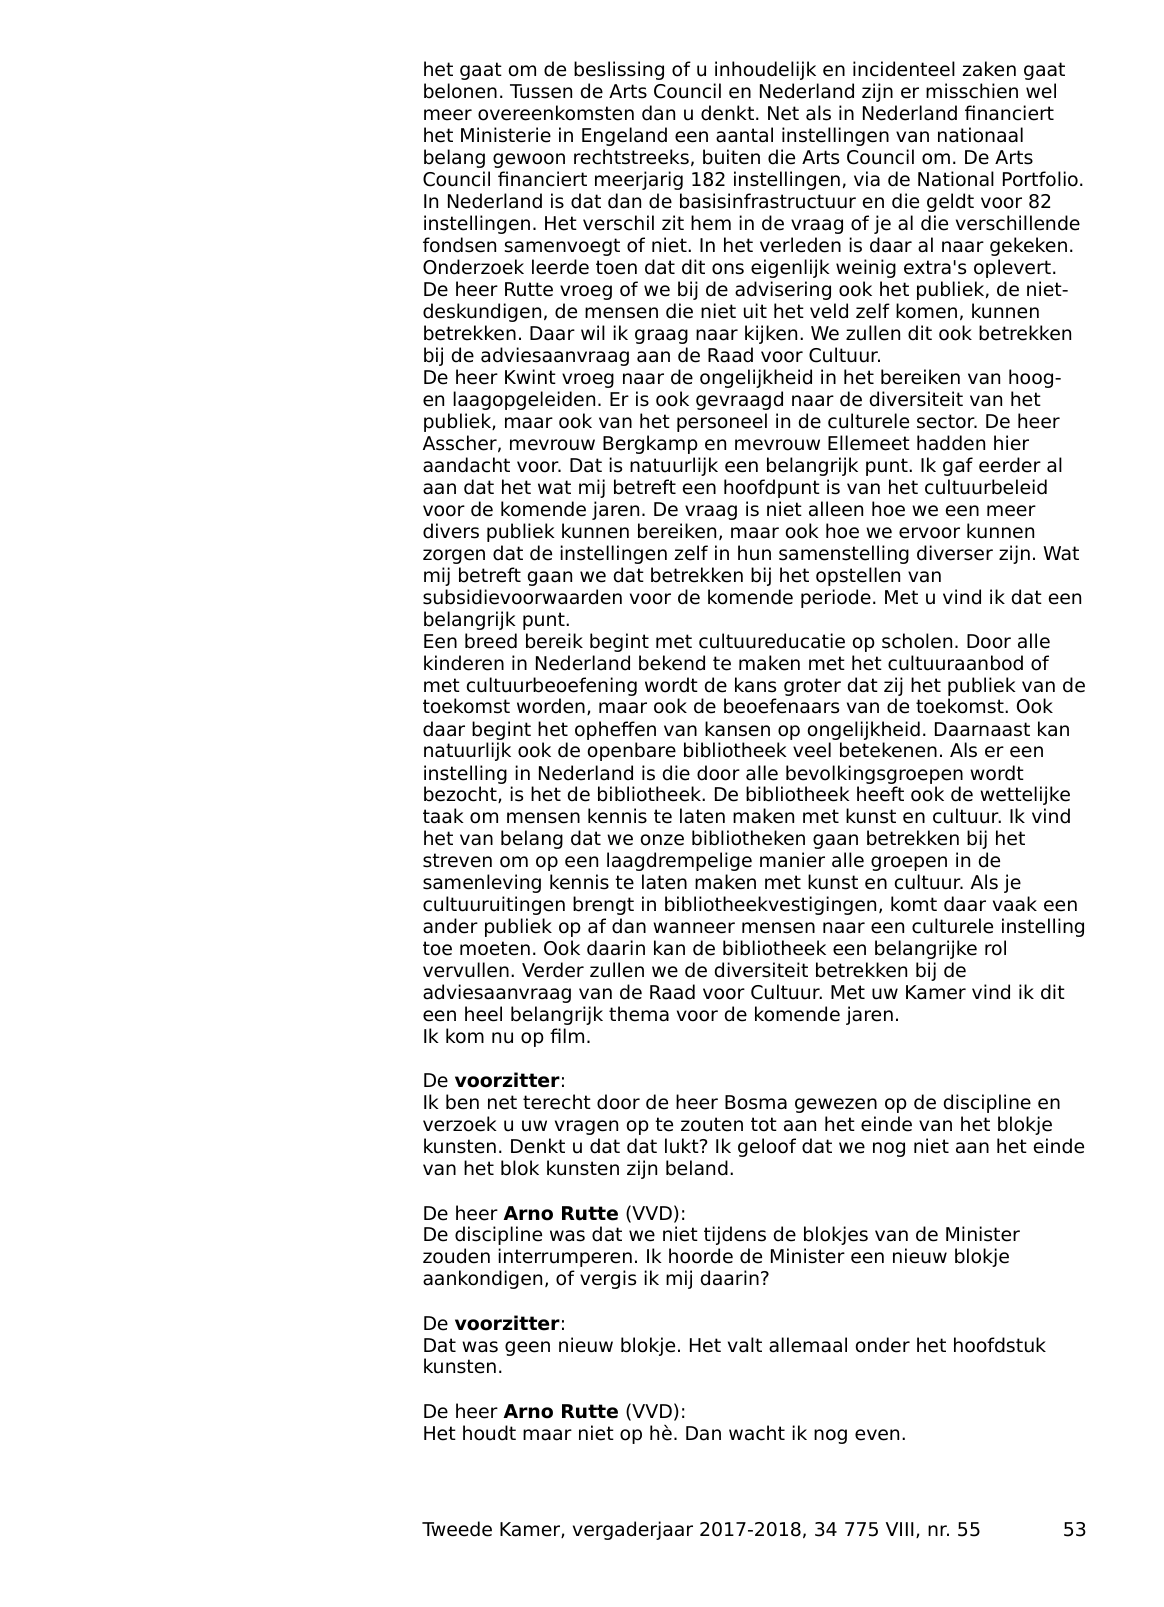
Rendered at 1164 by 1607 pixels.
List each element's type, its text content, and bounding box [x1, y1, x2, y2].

text De heer Arno Rutte (VVD): [422, 1401, 1087, 1423]
text De voorzitter: [422, 1070, 1087, 1092]
text het gaat om de beslissing of u inhoudelijk en incidenteel zaken gaat belonen. Tussen de Arts Council en Nederland zijn er misschien wel meer overeenkomsten dan u denkt. Net als in Nederland financiert het Ministerie in Engeland een aantal instellingen van nationaal belang gewoon rechtstreeks, buiten die Arts Council om. De Arts Council financiert meerjarig 182 instellingen, via de National Portfolio. In Nederland is dat dan de basisinfrastructuur en die geldt voor 82 instellingen. Het verschil zit hem in de vraag of je al die verschillende fondsen samenvoegt of niet. In het verleden is daar al naar gekeken. Onderzoek leerde toen dat dit ons eigenlijk weinig extra's oplevert. [422, 59, 1087, 279]
text Ik kom nu op film. [422, 1026, 1087, 1048]
text Dat was geen nieuw blokje. Het valt allemaal onder het hoofdstuk kunsten. [422, 1334, 1087, 1378]
text De voorzitter: [422, 1312, 1087, 1334]
text De discipline was dat we niet tijdens de blokjes van de Minister zouden interrumperen. Ik hoorde de Minister een nieuw blokje aankondigen, of vergis ik mij daarin? [422, 1224, 1087, 1290]
text Het houdt maar niet op hè. Dan wacht ik nog even. [422, 1423, 1087, 1444]
text Een breed bereik begint met cultuureducatie op scholen. Door alle kinderen in Nederland bekend te maken met het cultuuraanbod of met cultuurbeoefening wordt de kans groter dat zij het publiek van de toekomst worden, maar ook de beoefenaars van de toekomst. Ook daar begint het opheffen van kansen op ongelijkheid. Daarnaast kan natuurlijk ook de openbare bibliotheek veel betekenen. Als er een instelling in Nederland is die door alle bevolkingsgroepen wordt bezocht, is het de bibliotheek. De bibliotheek heeft ook de wettelijke taak om mensen kennis te laten maken met kunst en cultuur. Ik vind het van belang dat we onze bibliotheken gaan betrekken bij het streven om op een laagdrempelige manier alle groepen in de samenleving kennis te laten maken met kunst en cultuur. Als je cultuuruitingen brengt in bibliotheekvestigingen, komt daar vaak een ander publiek op af dan wanneer mensen naar een culturele instelling toe moeten. Ook daarin kan de bibliotheek een belangrijke rol vervullen. Verder zullen we de diversiteit betrekken bij de adviesaanvraag van de Raad voor Cultuur. Met uw Kamer vind ik dit een heel belangrijk thema voor de komende jaren. [422, 631, 1087, 1026]
text De heer Arno Rutte (VVD): [422, 1202, 1087, 1224]
text De heer Kwint vroeg naar de ongelijkheid in het bereiken van hoog- en laagopgeleiden. Er is ook gevraagd naar de diversiteit van het publiek, maar ook van het personeel in de culturele sector. De heer Asscher, mevrouw Bergkamp en mevrouw Ellemeet hadden hier aandacht voor. Dat is natuurlijk een belangrijk punt. Ik gaf eerder al aan dat het wat mij betreft een hoofdpunt is van het cultuurbeleid voor de komende jaren. De vraag is niet alleen hoe we een meer divers publiek kunnen bereiken, maar ook hoe we ervoor kunnen zorgen dat de instellingen zelf in hun samenstelling diverser zijn. Wat mij betreft gaan we dat betrekken bij het opstellen van subsidievoorwaarden voor de komende periode. Met u vind ik dat een belangrijk punt. [422, 367, 1087, 631]
text Ik ben net terecht door de heer Bosma gewezen op de discipline en verzoek u uw vragen op te zouten tot aan het einde van het blokje kunsten. Denkt u dat dat lukt? Ik geloof dat we nog niet aan het einde van het blok kunsten zijn beland. [422, 1092, 1087, 1180]
text De heer Rutte vroeg of we bij de advisering ook het publiek, de niet-deskundigen, de mensen die niet uit het veld zelf komen, kunnen betrekken. Daar wil ik graag naar kijken. We zullen dit ook betrekken bij de adviesaanvraag aan de Raad voor Cultuur. [422, 279, 1087, 367]
